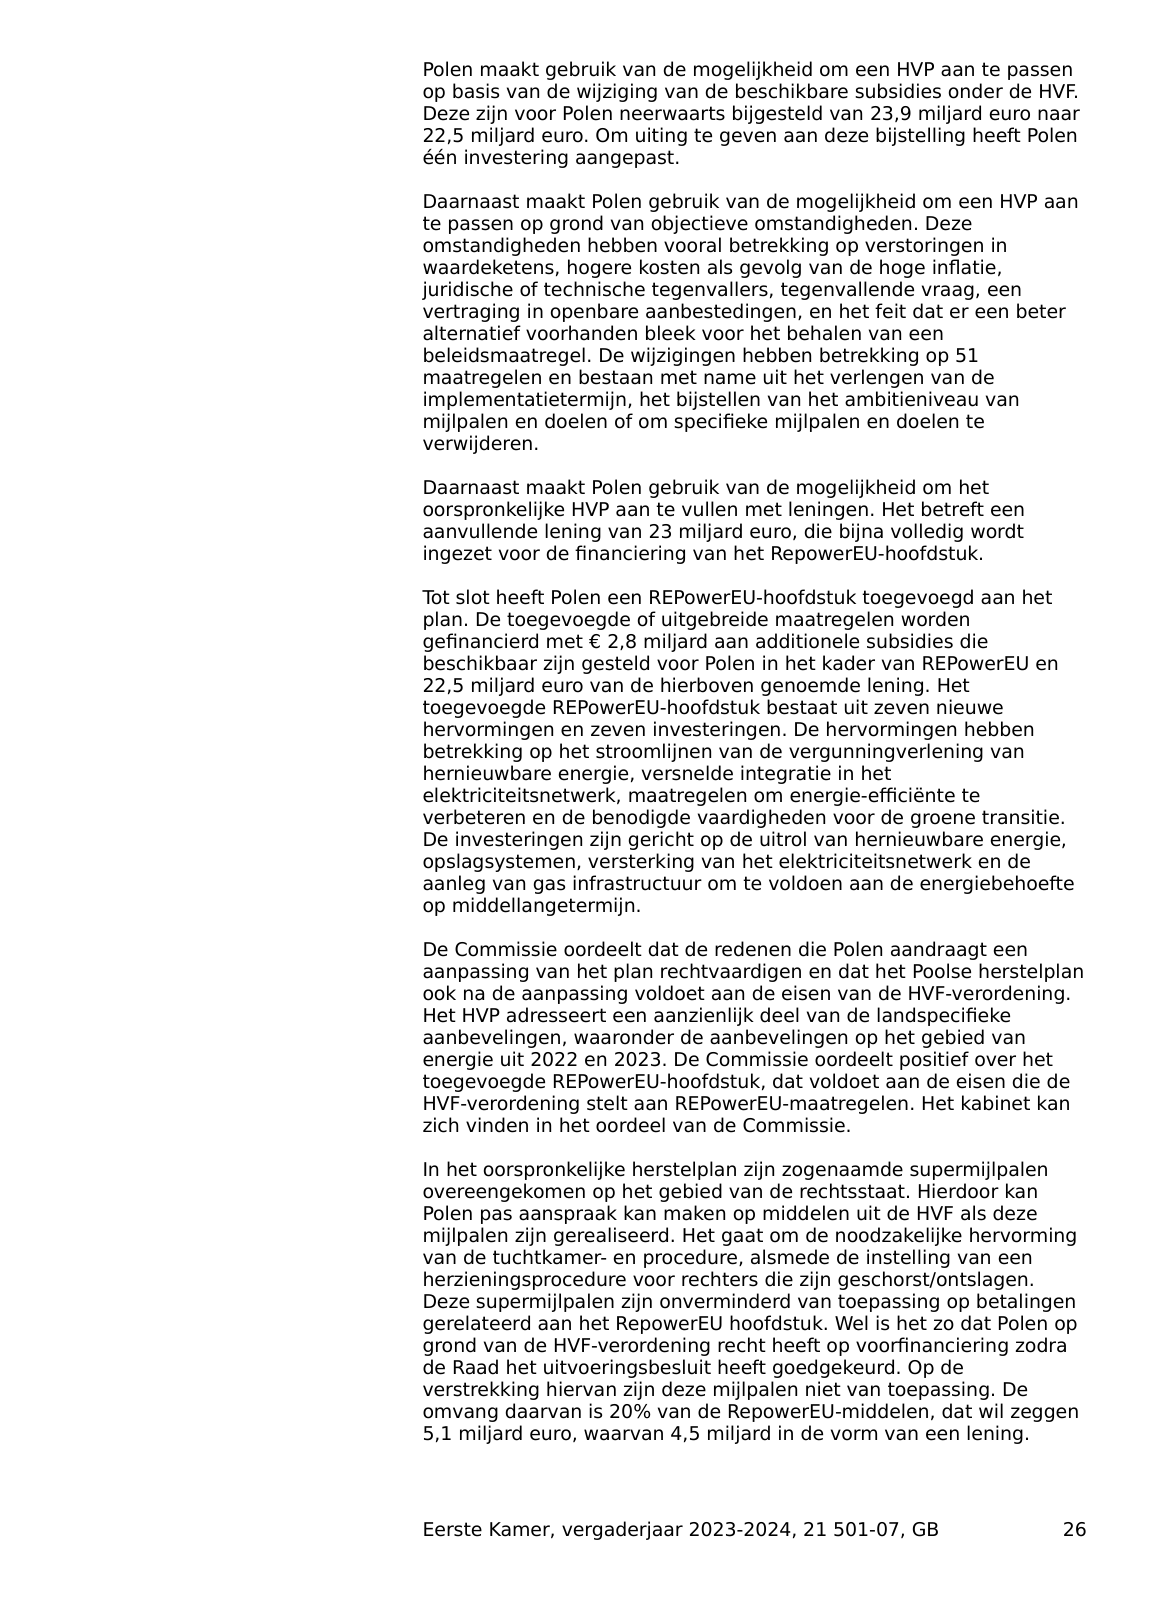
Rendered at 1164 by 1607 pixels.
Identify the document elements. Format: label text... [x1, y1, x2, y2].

text In het oorspronkelijke herstelplan zijn zogenaamde supermijlpalen overeengekomen op het gebied van de rechtsstaat. Hierdoor kan Polen pas aanspraak kan maken op middelen uit de HVF als deze mijlpalen zijn gerealiseerd. Het gaat om de noodzakelijke hervorming van de tuchtkamer- en procedure, alsmede de instelling van een herzieningsprocedure voor rechters die zijn geschorst/ontslagen. Deze supermijlpalen zijn onverminderd van toepassing op betalingen gerelateerd aan het RepowerEU hoofdstuk. Wel is het zo dat Polen op grond van de HVF-verordening recht heeft op voorfinanciering zodra de Raad het uitvoeringsbesluit heeft goedgekeurd. Op de verstrekking hiervan zijn deze mijlpalen niet van toepassing. De omvang daarvan is 20% van de RepowerEU-middelen, dat wil zeggen 5,1 miljard euro, waarvan 4,5 miljard in de vorm van een lening. [422, 1159, 1087, 1445]
text De Commissie oordeelt dat de redenen die Polen aandraagt een aanpassing van het plan rechtvaardigen en dat het Poolse herstelplan ook na de aanpassing voldoet aan de eisen van de HVF-verordening. Het HVP adresseert een aanzienlijk deel van de landspecifieke aanbevelingen, waaronder de aanbevelingen op het gebied van energie uit 2022 en 2023. De Commissie oordeelt positief over het toegevoegde REPowerEU-hoofdstuk, dat voldoet aan de eisen die de HVF-verordening stelt aan REPowerEU-maatregelen. Het kabinet kan zich vinden in het oordeel van de Commissie. [422, 939, 1087, 1137]
text Daarnaast maakt Polen gebruik van de mogelijkheid om een HVP aan te passen op grond van objectieve omstandigheden. Deze omstandigheden hebben vooral betrekking op verstoringen in waardeketens, hogere kosten als gevolg van de hoge inflatie, juridische of technische tegenvallers, tegenvallende vraag, een vertraging in openbare aanbestedingen, en het feit dat er een beter alternatief voorhanden bleek voor het behalen van een beleidsmaatregel. De wijzigingen hebben betrekking op 51 maatregelen en bestaan met name uit het verlengen van de implementatietermijn, het bijstellen van het ambitieniveau van mijlpalen en doelen of om specifieke mijlpalen en doelen te verwijderen. [422, 191, 1087, 455]
text Daarnaast maakt Polen gebruik van de mogelijkheid om het oorspronkelijke HVP aan te vullen met leningen. Het betreft een aanvullende lening van 23 miljard euro, die bijna volledig wordt ingezet voor de financiering van het RepowerEU-hoofdstuk. [422, 477, 1087, 565]
text Tot slot heeft Polen een REPowerEU-hoofdstuk toegevoegd aan het plan. De toegevoegde of uitgebreide maatregelen worden gefinancierd met € 2,8 miljard aan additionele subsidies die beschikbaar zijn gesteld voor Polen in het kader van REPowerEU en 22,5 miljard euro van de hierboven genoemde lening. Het toegevoegde REPowerEU-hoofdstuk bestaat uit zeven nieuwe hervormingen en zeven investeringen. De hervormingen hebben betrekking op het stroomlijnen van de vergunningverlening van hernieuwbare energie, versnelde integratie in het elektriciteitsnetwerk, maatregelen om energie-efficiënte te verbeteren en de benodigde vaardigheden voor de groene transitie. De investeringen zijn gericht op de uitrol van hernieuwbare energie, opslagsystemen, versterking van het elektriciteitsnetwerk en de aanleg van gas infrastructuur om te voldoen aan de energiebehoefte op middellangetermijn. [422, 587, 1087, 917]
text Polen maakt gebruik van de mogelijkheid om een HVP aan te passen op basis van de wijziging van de beschikbare subsidies onder de HVF. Deze zijn voor Polen neerwaarts bijgesteld van 23,9 miljard euro naar 22,5 miljard euro. Om uiting te geven aan deze bijstelling heeft Polen één investering aangepast. [422, 59, 1087, 169]
